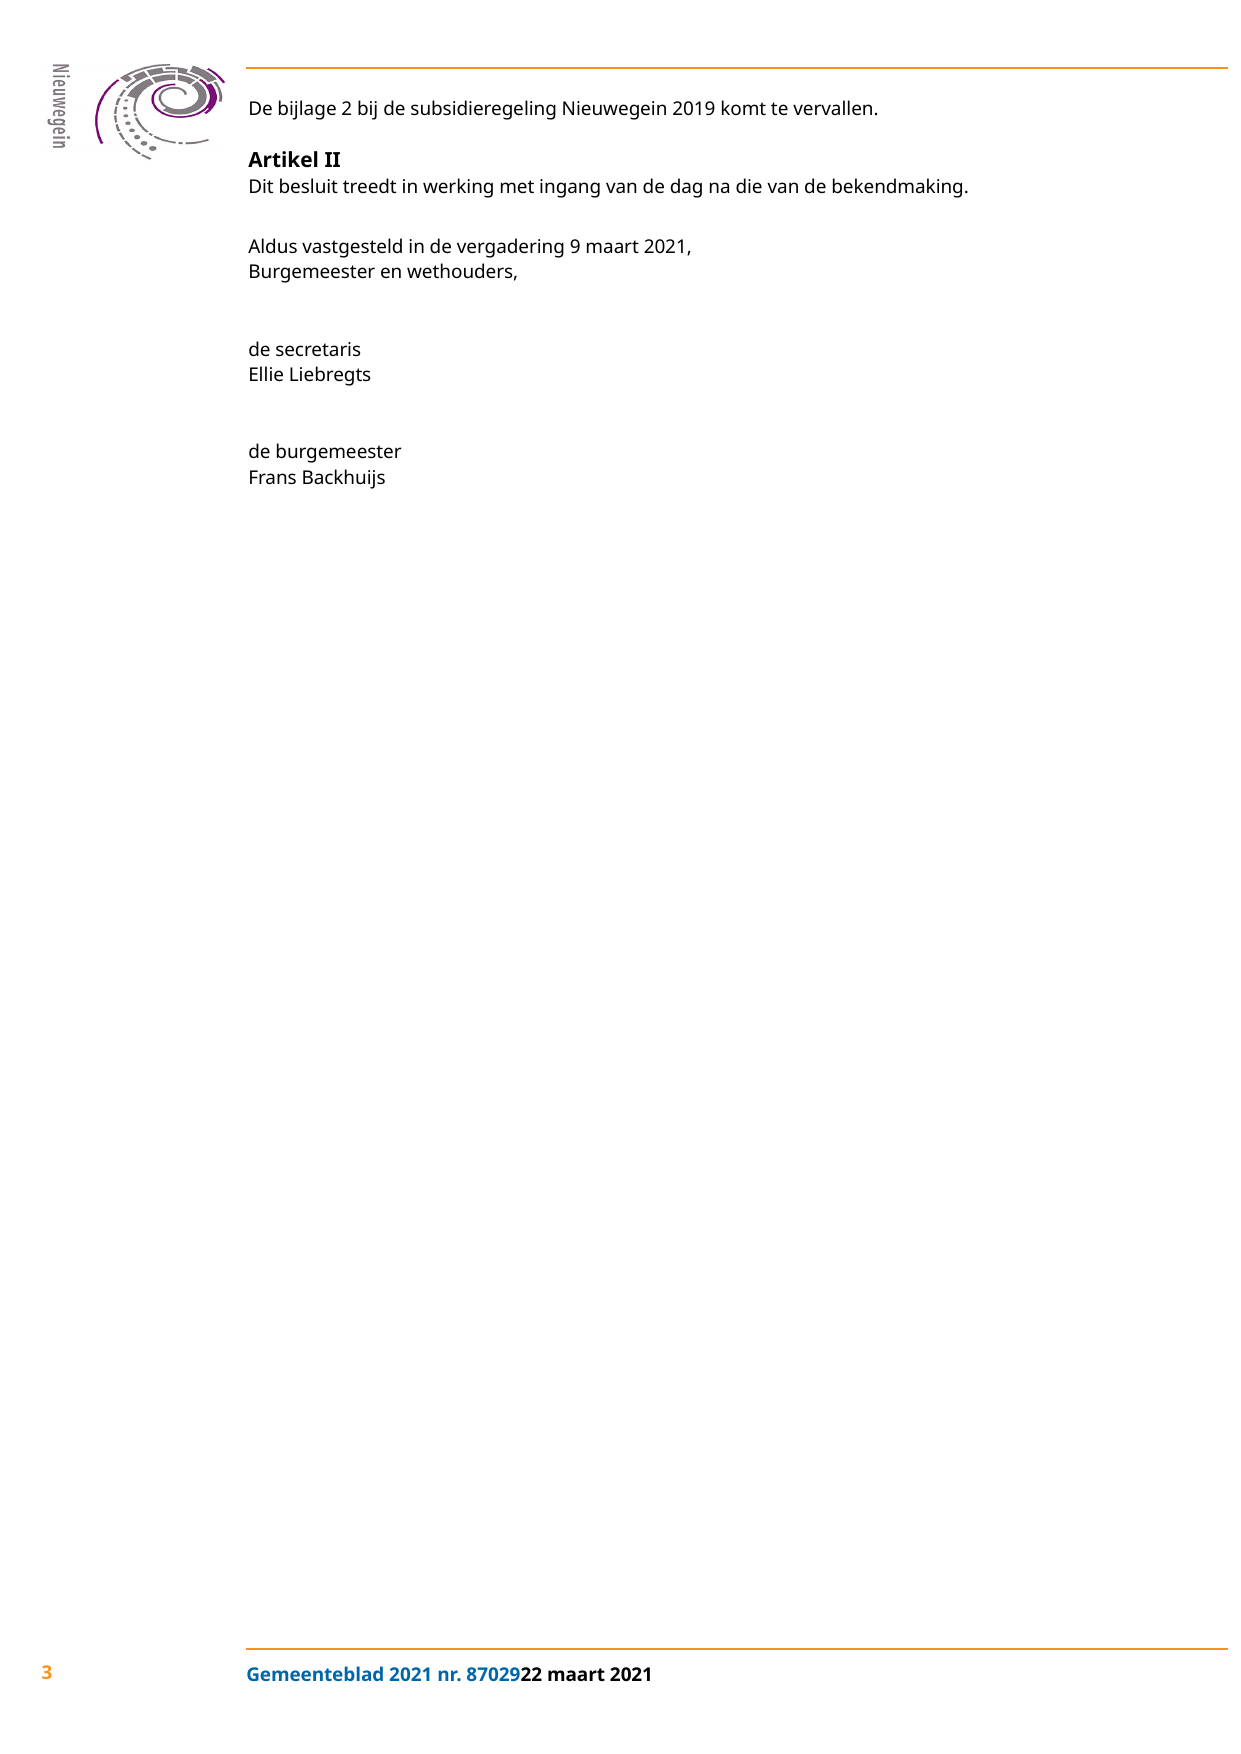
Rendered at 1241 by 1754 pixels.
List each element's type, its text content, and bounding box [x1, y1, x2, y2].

text Aldus vastgesteld in de vergadering 9 maart 2021, [248, 233, 1152, 258]
picture [41, 47, 231, 172]
text de secretaris [248, 336, 1152, 361]
text Dit besluit treedt in werking met ingang van de dag na die van de bekendmaking. [248, 174, 1152, 199]
text De bijlage 2 bij de subsidieregeling Nieuwegein 2019 komt te vervallen. [248, 95, 1152, 121]
text Frans Backhuijs [248, 464, 1152, 490]
text de burgemeester [248, 439, 1152, 464]
text Artikel II [248, 145, 1152, 174]
text Ellie Liebregts [248, 361, 1152, 387]
text Burgemeester en wethouders, [248, 258, 1152, 284]
